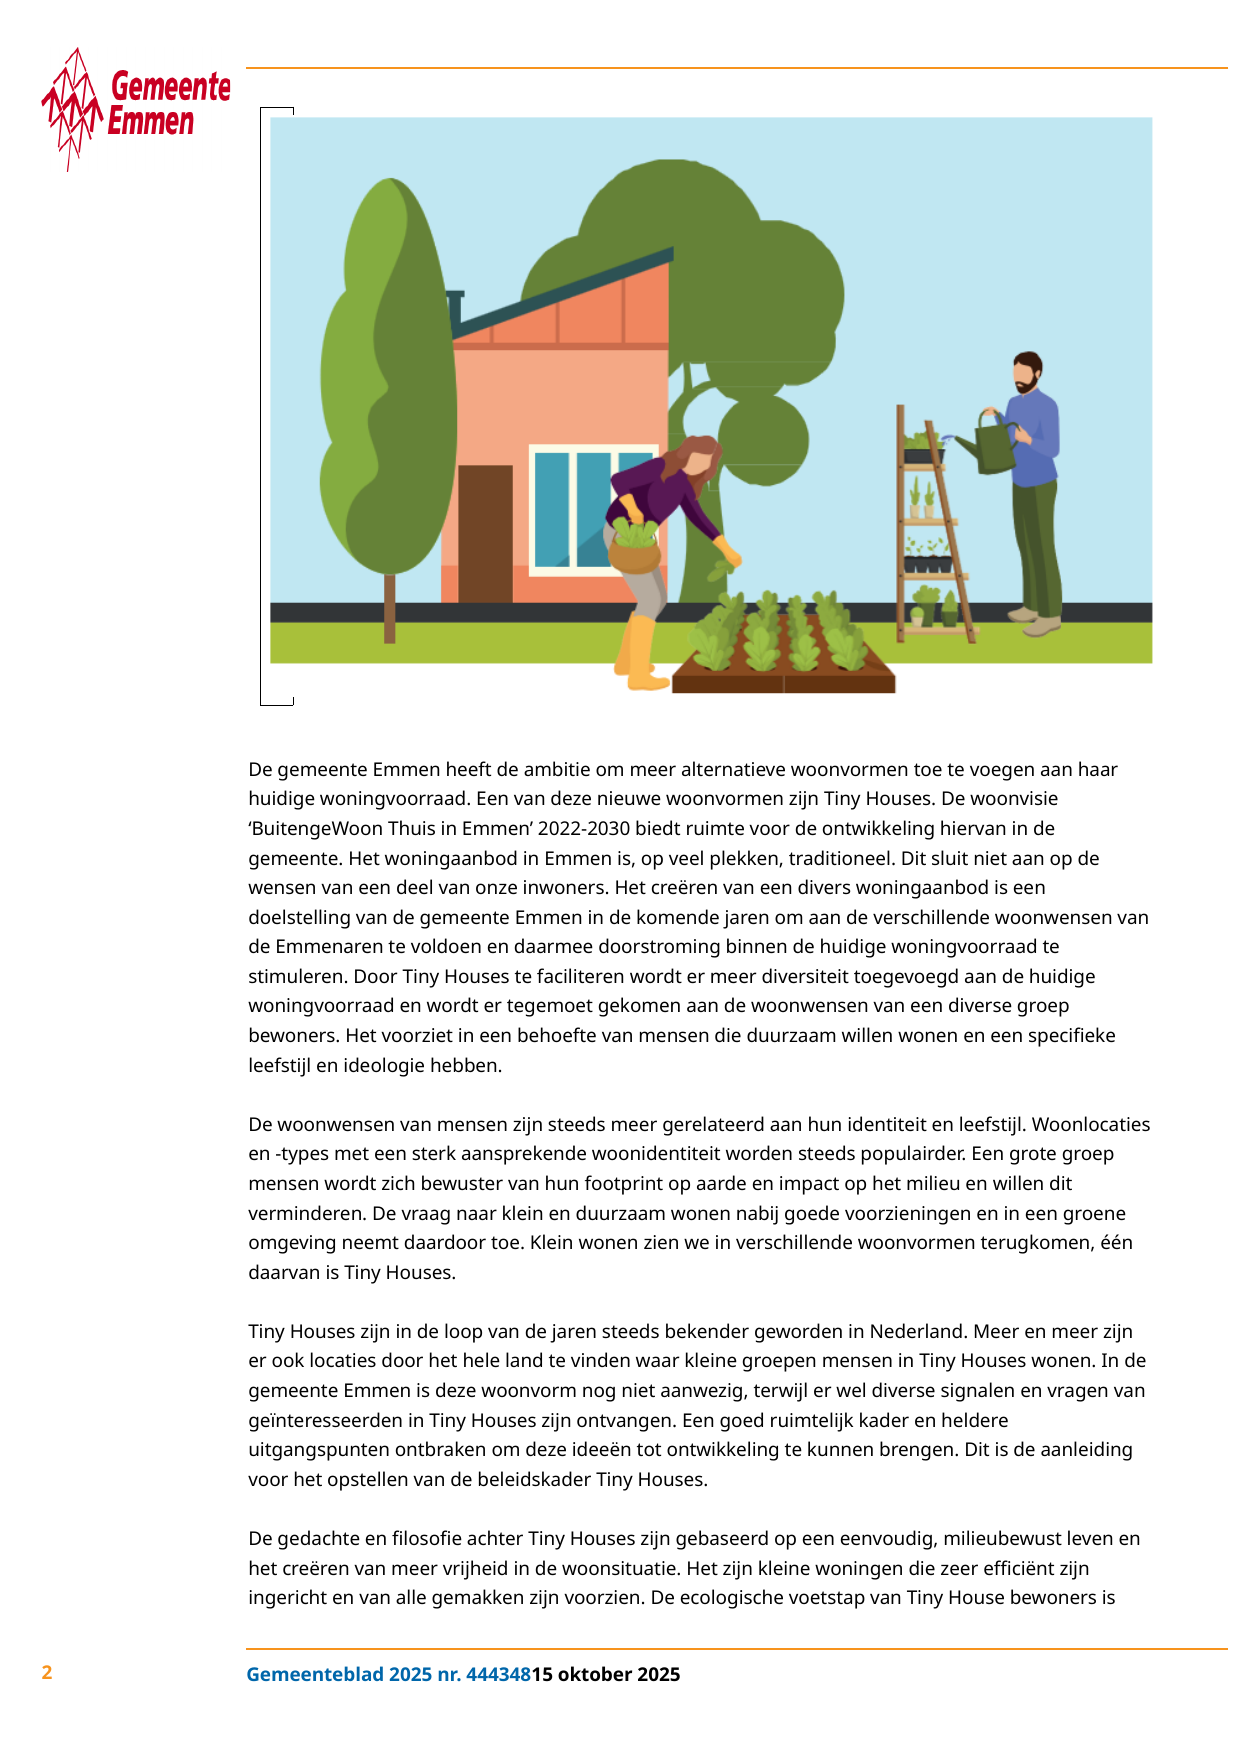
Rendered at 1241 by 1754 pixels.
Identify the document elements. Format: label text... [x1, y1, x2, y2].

picture [41, 47, 231, 172]
text De woonwensen van mensen zijn steeds meer gerelateerd aan hun identiteit en leefstijl. Woonlocaties en -types met een sterk aansprekende woonidentiteit worden steeds populairder. Een grote groep mensen wordt zich bewuster van hun footprint op aarde en impact op het milieu en willen dit verminderen. De vraag naar klein en duurzaam wonen nabij goede voorzieningen en in een groene omgeving neemt daardoor toe. Klein wonen zien we in verschillende woonvormen terugkomen, één daarvan is Tiny Houses. [248, 1111, 1152, 1285]
text De gemeente Emmen heeft de ambitie om meer alternatieve woonvormen toe te voegen aan haar huidige woningvoorraad. Een van deze nieuwe woonvormen zijn Tiny Houses. De woonvisie ‘BuitengeWoon Thuis in Emmen’ 2022-2030 biedt ruimte voor de ontwikkeling hiervan in de gemeente. Het woningaanbod in Emmen is, op veel plekken, traditioneel. Dit sluit niet aan op de wensen van een deel van onze inwoners. Het creëren van een divers woningaanbod is een doelstelling van de gemeente Emmen in de komende jaren om aan de verschillende woonwensen van de Emmenaren te voldoen en daarmee doorstroming binnen de huidige woningvoorraad te stimuleren. Door Tiny Houses te faciliteren wordt er meer diversiteit toegevoegd aan de huidige woningvoorraad en wordt er tegemoet gekomen aan de woonwensen van een diverse groep bewoners. Het voorziet in een behoefte van mensen die duurzaam willen wonen en een specifieke leefstijl en ideologie hebben. [248, 756, 1152, 1078]
text Tiny Houses zijn in de loop van de jaren steeds bekender geworden in Nederland. Meer en meer zijn er ook locaties door het hele land te vinden waar kleine groepen mensen in Tiny Houses wonen. In de gemeente Emmen is deze woonvorm nog niet aanwezig, terwijl er wel diverse signalen en vragen van geïnteresseerden in Tiny Houses zijn ontvangen. Een goed ruimtelijk kader en heldere uitgangspunten ontbraken om deze ideeën tot ontwikkeling te kunnen brengen. Dit is de aanleiding voor het opstellen van de beleidskader Tiny Houses. [248, 1318, 1152, 1492]
table_header De gedachte en filosofie achter Tiny Houses zijn gebaseerd op een eenvoudig, milieubewust leven en het creëren van meer vrijheid in de woonsituatie. Het zijn kleine woningen die zeer efficiënt zijn ingericht en van alle gemakken zijn voorzien. De ecologische voetstap van Tiny House bewoners is [248, 1525, 1152, 1610]
picture [268, 115, 1155, 697]
